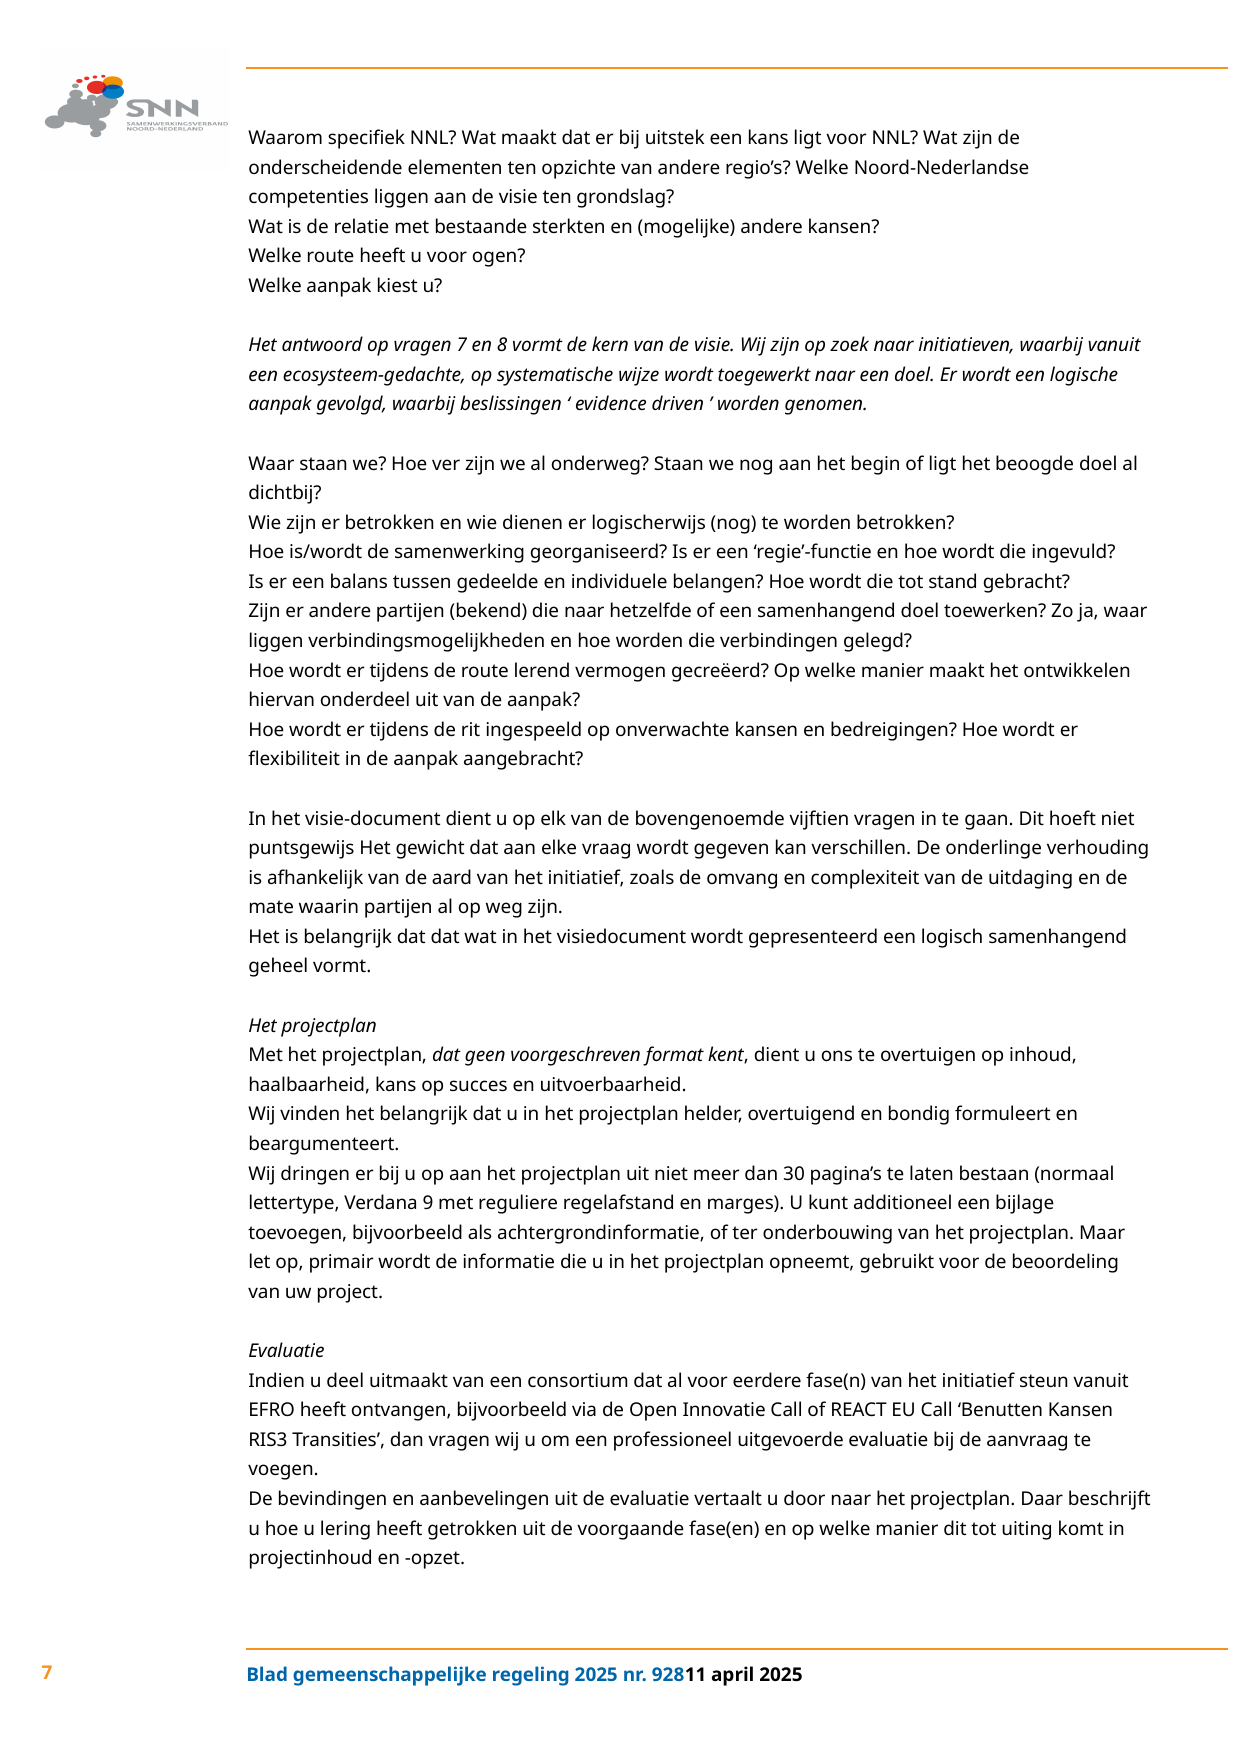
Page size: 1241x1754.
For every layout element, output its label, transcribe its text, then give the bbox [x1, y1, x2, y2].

text Is er een balans tussen gedeelde en individuele belangen? Hoe wordt die tot stand gebracht? [248, 568, 1152, 594]
text De bevindingen en aanbevelingen uit de evaluatie vertaalt u door naar het projectplan. Daar beschrijft u hoe u lering heeft getrokken uit de voorgaande fase(en) en op welke manier dit tot uiting komt in projectinhoud en -opzet. [248, 1485, 1152, 1570]
text Het projectplan [248, 1012, 1152, 1038]
text Indien u deel uitmaakt van een consortium dat al voor eerdere fase(n) van het initiatief steun vanuit EFRO heeft ontvangen, bijvoorbeeld via de Open Innovatie Call of REACT EU Call ‘Benutten Kansen RIS3 Transities’, dan vragen wij u om een professioneel uitgevoerde evaluatie bij de aanvraag te voegen. [248, 1367, 1152, 1481]
text Wat is de relatie met bestaande sterkten en (mogelijke) andere kansen? [248, 213, 1152, 239]
text Welke route heeft u voor ogen? [248, 243, 1152, 268]
text Zijn er andere partijen (bekend) die naar hetzelfde of een samenhangend doel toewerken? Zo ja, waar liggen verbindingsmogelijkheden en hoe worden die verbindingen gelegd? [248, 598, 1152, 653]
text Waar staan we? Hoe ver zijn we al onderweg? Staan we nog aan het begin of ligt het beoogde doel al dichtbij? [248, 450, 1152, 505]
text Wij vinden het belangrijk dat u in het projectplan helder, overtuigend en bondig formuleert en beargumenteert. [248, 1101, 1152, 1156]
text Het is belangrijk dat dat wat in het visiedocument wordt gepresenteerd een logisch samenhangend geheel vormt. [248, 923, 1152, 978]
text Hoe is/wordt de samenwerking georganiseerd? Is er een ‘regie’-functie en hoe wordt die ingevuld? [248, 538, 1152, 564]
text Hoe wordt er tijdens de rit ingespeeld op onverwachte kansen en bedreigingen? Hoe wordt er flexibiliteit in de aanpak aangebracht? [248, 716, 1152, 771]
text Met het projectplan, dat geen voorgeschreven format kent, dient u ons te overtuigen op inhoud, haalbaarheid, kans op succes en uitvoerbaarheid. [248, 1041, 1152, 1097]
text Evaluatie [248, 1337, 1152, 1363]
text Hoe wordt er tijdens de route lerend vermogen gecreëerd? Op welke manier maakt het ontwikkelen hiervan onderdeel uit van de aanpak? [248, 657, 1152, 712]
text Wij dringen er bij u op aan het projectplan uit niet meer dan 30 pagina’s te laten bestaan (normaal lettertype, Verdana 9 met reguliere regelafstand en marges). U kunt additioneel een bijlage toevoegen, bijvoorbeeld als achtergrondinformatie, of ter onderbouwing van het projectplan. Maar let op, primair wordt de informatie die u in het projectplan opneemt, gebruikt voor de beoordeling van uw project. [248, 1160, 1152, 1304]
text Welke aanpak kiest u? [248, 272, 1152, 298]
text In het visie-document dient u op elk van de bovengenoemde vijftien vragen in te gaan. Dit hoeft niet puntsgewijs Het gewicht dat aan elke vraag wordt gegeven kan verschillen. De onderlinge verhouding is afhankelijk van de aard van het initiatief, zoals de omvang en complexiteit van de uitdaging en de mate waarin partijen al op weg zijn. [248, 805, 1152, 919]
picture [41, 47, 231, 172]
text Wie zijn er betrokken en wie dienen er logischerwijs (nog) te worden betrokken? [248, 509, 1152, 535]
text Het antwoord op vragen 7 en 8 vormt de kern van de visie. Wij zijn op zoek naar initiatieven, waarbij vanuit een ecosysteem-gedachte, op systematische wijze wordt toegewerkt naar een doel. Er wordt een logische aanpak gevolgd, waarbij beslissingen ‘ evidence driven ’ worden genomen. [248, 331, 1152, 416]
text Waarom specifiek NNL? Wat maakt dat er bij uitstek een kans ligt voor NNL? Wat zijn de onderscheidende elementen ten opzichte van andere regio’s? Welke Noord-Nederlandse competenties liggen aan de visie ten grondslag? [248, 124, 1152, 209]
